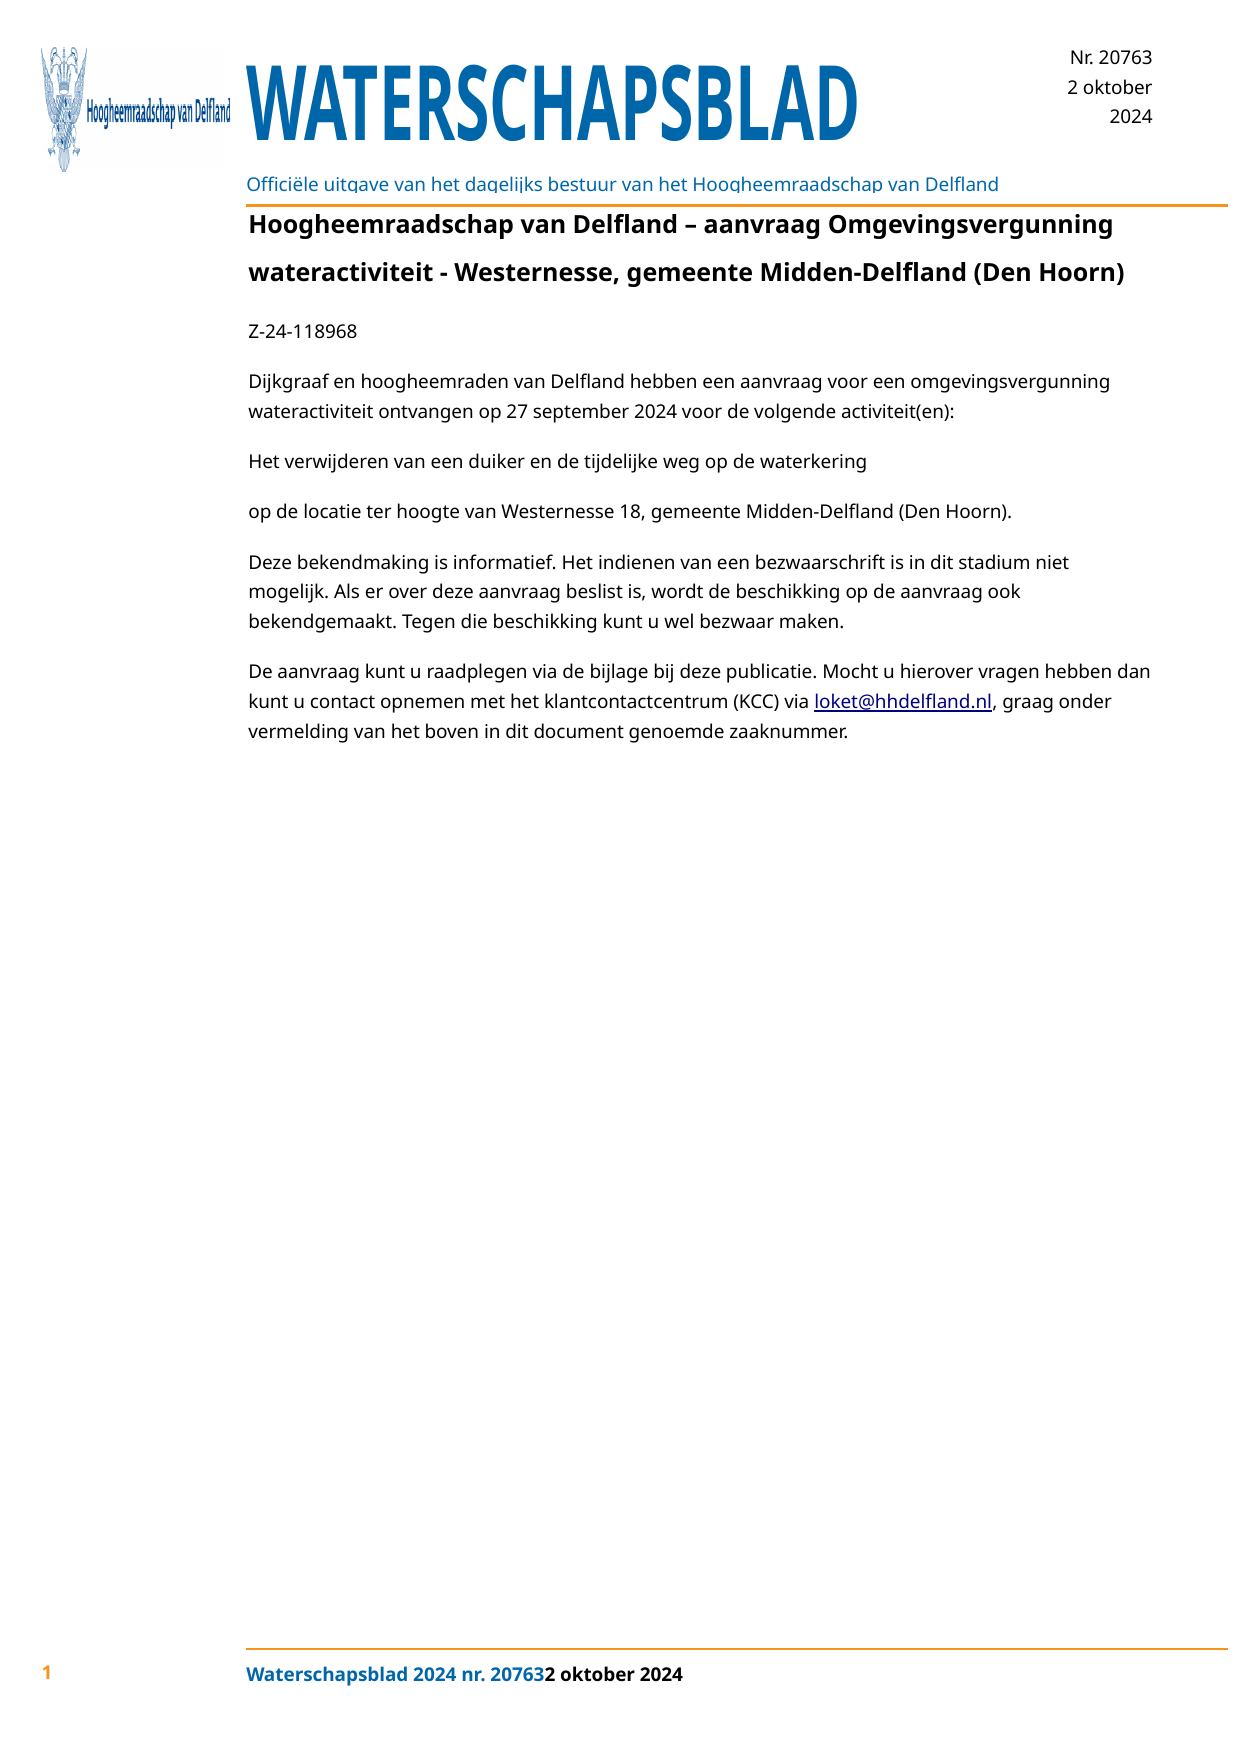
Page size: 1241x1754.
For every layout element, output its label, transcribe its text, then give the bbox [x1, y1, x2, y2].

text De aanvraag kunt u raadplegen via de bijlage bij deze publicatie. Mocht u hierover vragen hebben dan kunt u contact opnemen met het klantcontactcentrum (KCC) via loket@hhdelfland.nl, graag onder vermelding van het boven in dit document genoemde zaaknummer. [248, 659, 1152, 744]
text Deze bekendmaking is informatief. Het indienen van een bezwaarschrift is in dit stadium niet mogelijk. Als er over deze aanvraag beslist is, wordt de beschikking op de aanvraag ook bekendgemaakt. Tegen die beschikking kunt u wel bezwaar maken. [248, 549, 1152, 634]
picture [41, 47, 231, 172]
text op de locatie ter hoogte van Westernesse 18, gemeente Midden-Delfland (Den Hoorn). [248, 499, 1152, 524]
text Hoogheemraadschap van Delfland – aanvraag Omgevingsvergunning wateractiviteit - Westernesse, gemeente Midden-Delfland (Den Hoorn) [248, 207, 1152, 288]
text Dijkgraaf en hoogheemraden van Delfland hebben een aanvraag voor een omgevingsvergunning wateractiviteit ontvangen op 27 september 2024 voor de volgende activiteit(en): [248, 368, 1152, 424]
text Z-24-118968 [248, 318, 1152, 344]
text Het verwijderen van een duiker en de tijdelijke weg op de waterkering [248, 448, 1152, 474]
